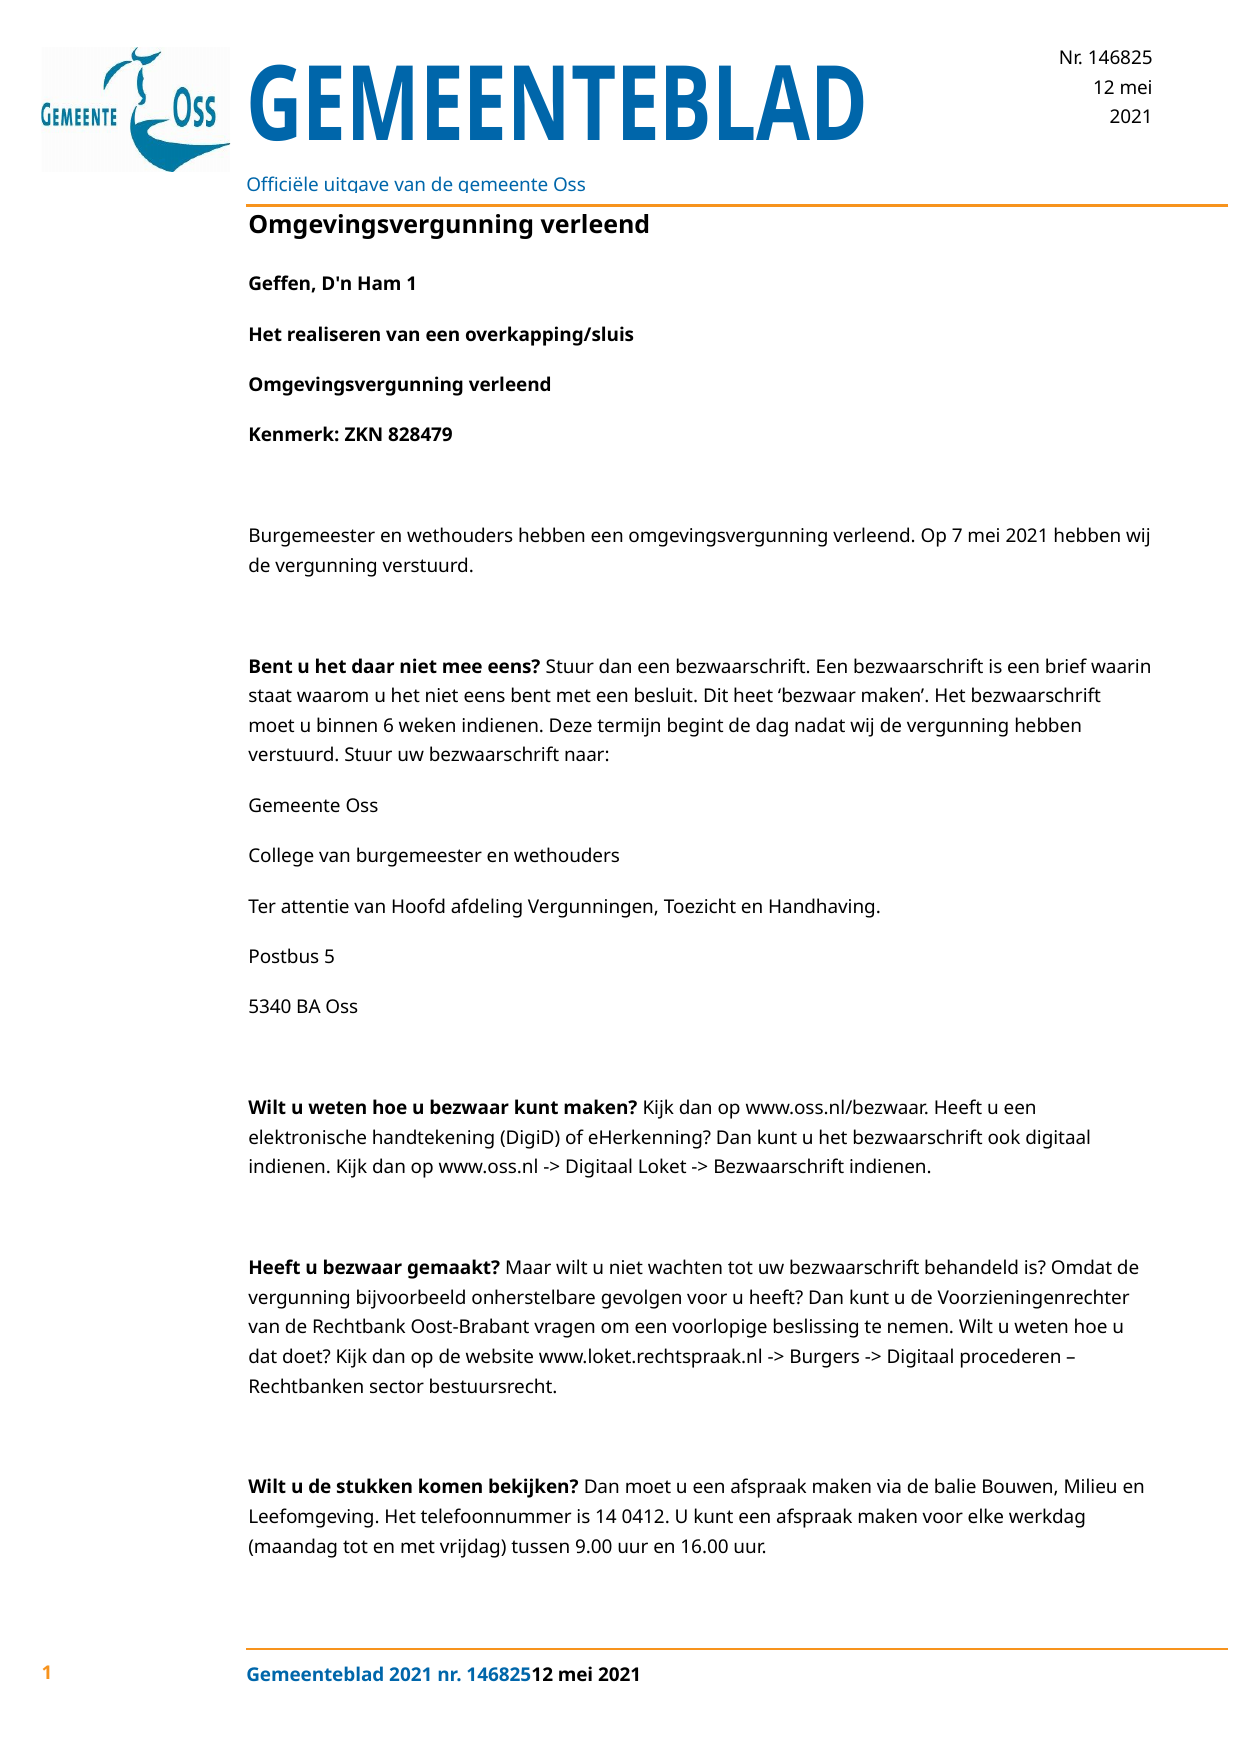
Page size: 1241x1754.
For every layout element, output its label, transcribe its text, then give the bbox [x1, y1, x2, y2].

text Wilt u weten hoe u bezwaar kunt maken? Kijk dan op www.oss.nl/bezwaar. Heeft u een elektronische handtekening (DigiD) of eHerkenning? Dan kunt u het bezwaarschrift ook digitaal indienen. Kijk dan op www.oss.nl -> Digitaal Loket -> Bezwaarschrift indienen. [248, 1094, 1152, 1179]
text Heeft u bezwaar gemaakt? Maar wilt u niet wachten tot uw bezwaarschrift behandeld is? Omdat de vergunning bijvoorbeeld onherstelbare gevolgen voor u heeft? Dan kunt u de Voorzieningenrechter van de Rechtbank Oost-Brabant vragen om een voorlopige beslissing te nemen. Wilt u weten hoe u dat doet? Kijk dan op de website www.loket.rechtspraak.nl -> Burgers -> Digitaal procederen – Rechtbanken sector bestuursrecht. [248, 1254, 1152, 1398]
text Gemeente Oss [248, 792, 1152, 818]
text 5340 BA Oss [248, 994, 1152, 1019]
text Omgevingsvergunning verleend [248, 207, 1152, 241]
text Geffen, D'n Ham 1 [248, 270, 1152, 296]
text Het realiseren van een overkapping/sluis [248, 321, 1152, 346]
text Kenmerk: ZKN 828479 [248, 422, 1152, 447]
text Burgemeester en wethouders hebben een omgevingsvergunning verleend. Op 7 mei 2021 hebben wij de vergunning verstuurd. [248, 522, 1152, 578]
text Postbus 5 [248, 943, 1152, 969]
text Ter attentie van Hoofd afdeling Vergunningen, Toezicht en Handhaving. [248, 893, 1152, 918]
text Wilt u de stukken komen bekijken? Dan moet u een afspraak maken via de balie Bouwen, Milieu en Leefomgeving. Het telefoonnummer is 14 0412. U kunt een afspraak maken voor elke werkdag (maandag tot en met vrijdag) tussen 9.00 uur en 16.00 uur. [248, 1474, 1152, 1558]
text Bent u het daar niet mee eens? Stuur dan een bezwaarschrift. Een bezwaarschrift is een brief waarin staat waarom u het niet eens bent met een besluit. Dit heet ‘bezwaar maken’. Het bezwaarschrift moet u binnen 6 weken indienen. Deze termijn begint de dag nadat wij de vergunning hebben verstuurd. Stuur uw bezwaarschrift naar: [248, 653, 1152, 767]
picture [41, 47, 231, 172]
text Omgevingsvergunning verleend [248, 371, 1152, 397]
text College van burgemeester en wethouders [248, 842, 1152, 868]
